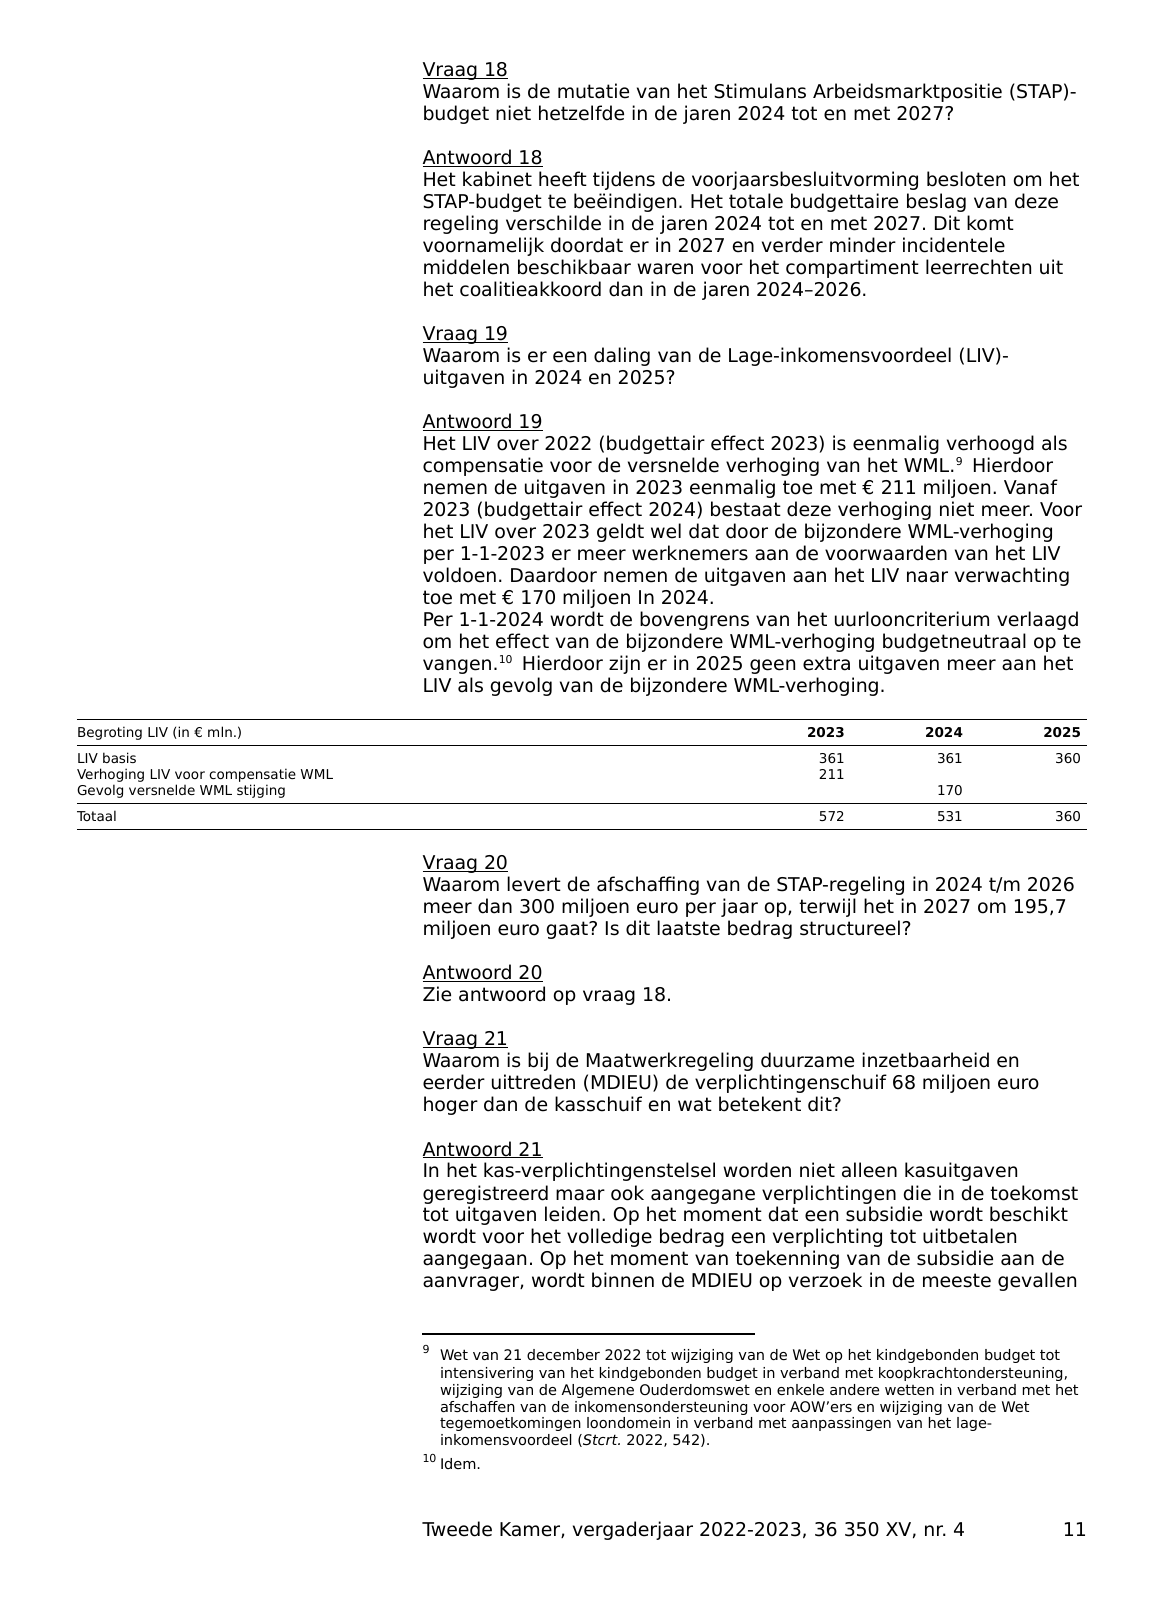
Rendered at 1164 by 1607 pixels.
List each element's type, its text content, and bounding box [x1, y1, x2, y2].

text Waarom is bij de Maatwerkregeling duurzame inzetbaarheid en eerder uittreden (MDIEU) de verplichtingenschuif 68 miljoen euro hoger dan de kasschuif en wat betekent dit? [422, 1050, 1087, 1116]
table_cell [732, 782, 850, 803]
text Waarom is er een daling van de Lage-inkomensvoordeel (LIV)-uitgaven in 2024 en 2025? [422, 345, 1087, 389]
text Waarom is de mutatie van het Stimulans Arbeidsmarktpositie (STAP)-budget niet hetzelfde in de jaren 2024 tot en met 2027? [422, 81, 1087, 125]
table_header 2025 [969, 720, 1087, 745]
table_cell [850, 767, 968, 782]
table_cell LIV basis [77, 746, 732, 767]
text Het kabinet heeft tijdens de voorjaarsbesluitvorming besloten om het STAP-budget te beëindigen. Het totale budgettaire beslag van deze regeling verschilde in de jaren 2024 tot en met 2027. Dit komt voornamelijk doordat er in 2027 en verder minder incidentele middelen beschikbaar waren voor het compartiment leerrechten uit het coalitieakkoord dan in de jaren 2024–2026. [422, 169, 1087, 301]
table_header 2024 [850, 720, 968, 745]
table_cell [969, 767, 1087, 782]
text Het LIV over 2022 (budgettair effect 2023) is eenmalig verhoogd als compensatie voor de versnelde verhoging van het WML. Hierdoor nemen de uitgaven in 2023 eenmalig toe met € 211 miljoen. Vanaf 2023 (budgettair effect 2024) bestaat deze verhoging niet meer. Voor het LIV over 2023 geldt wel dat door de bijzondere WML-verhoging per 1-1-2023 er meer werknemers aan de voorwaarden van het LIV voldoen. Daardoor nemen de uitgaven aan het LIV naar verwachting toe met € 170 miljoen In 2024. [422, 433, 1087, 609]
table_cell [969, 782, 1087, 803]
text In het kas-verplichtingenstelsel worden niet alleen kasuitgaven geregistreerd maar ook aangegane verplichtingen die in de toekomst tot uitgaven leiden. Op het moment dat een subsidie wordt beschikt wordt voor het volledige bedrag een verplichting tot uitbetalen aangegaan. Op het moment van toekenning van de subsidie aan de aanvrager, wordt binnen de MDIEU op verzoek in de meeste gevallen [422, 1160, 1087, 1292]
text Antwoord 21 [422, 1138, 1087, 1160]
text Antwoord 18 [422, 147, 1087, 169]
text Antwoord 20 [422, 962, 1087, 984]
table_cell 361 [850, 746, 968, 767]
table_cell 360 [969, 804, 1087, 829]
text Vraag 20 [422, 852, 1087, 874]
table_cell 572 [732, 804, 850, 829]
text Vraag 21 [422, 1028, 1087, 1050]
table_header Begroting LIV (in € mln.) [77, 720, 732, 745]
text Idem. [422, 1452, 1087, 1474]
table_cell Totaal [77, 804, 732, 829]
text Zie antwoord op vraag 18. [422, 984, 1087, 1006]
table_cell Verhoging LIV voor compensatie WML [77, 767, 732, 782]
text Per 1-1-2024 wordt de bovengrens van het uurlooncriterium verlaagd om het effect van de bijzondere WML-verhoging budgetneutraal op te vangen. Hierdoor zijn er in 2025 geen extra uitgaven meer aan het LIV als gevolg van de bijzondere WML-verhoging. [422, 609, 1087, 697]
text Antwoord 19 [422, 411, 1087, 433]
text Wet van 21 december 2022 tot wijziging van de Wet op het kindgebonden budget tot intensivering van het kindgebonden budget in verband met koopkrachtondersteuning, wijziging van de Algemene Ouderdomswet en enkele andere wetten in verband met het afschaffen van de inkomensondersteuning voor AOW’ers en wijziging van de Wet tegemoetkomingen loondomein in verband met aanpassingen van het lage-inkomensvoordeel (Stcrt. 2022, 542). [422, 1343, 1087, 1449]
text Vraag 19 [422, 323, 1087, 345]
text Vraag 18 [422, 59, 1087, 81]
table_cell 211 [732, 767, 850, 782]
table_cell Gevolg versnelde WML stijging [77, 782, 732, 803]
table_header 2023 [732, 720, 850, 745]
table_cell 531 [850, 804, 968, 829]
table_cell 360 [969, 746, 1087, 767]
table_cell 170 [850, 782, 968, 803]
table_cell 361 [732, 746, 850, 767]
text Waarom levert de afschaffing van de STAP-regeling in 2024 t/m 2026 meer dan 300 miljoen euro per jaar op, terwijl het in 2027 om 195,7 miljoen euro gaat? Is dit laatste bedrag structureel? [422, 874, 1087, 940]
